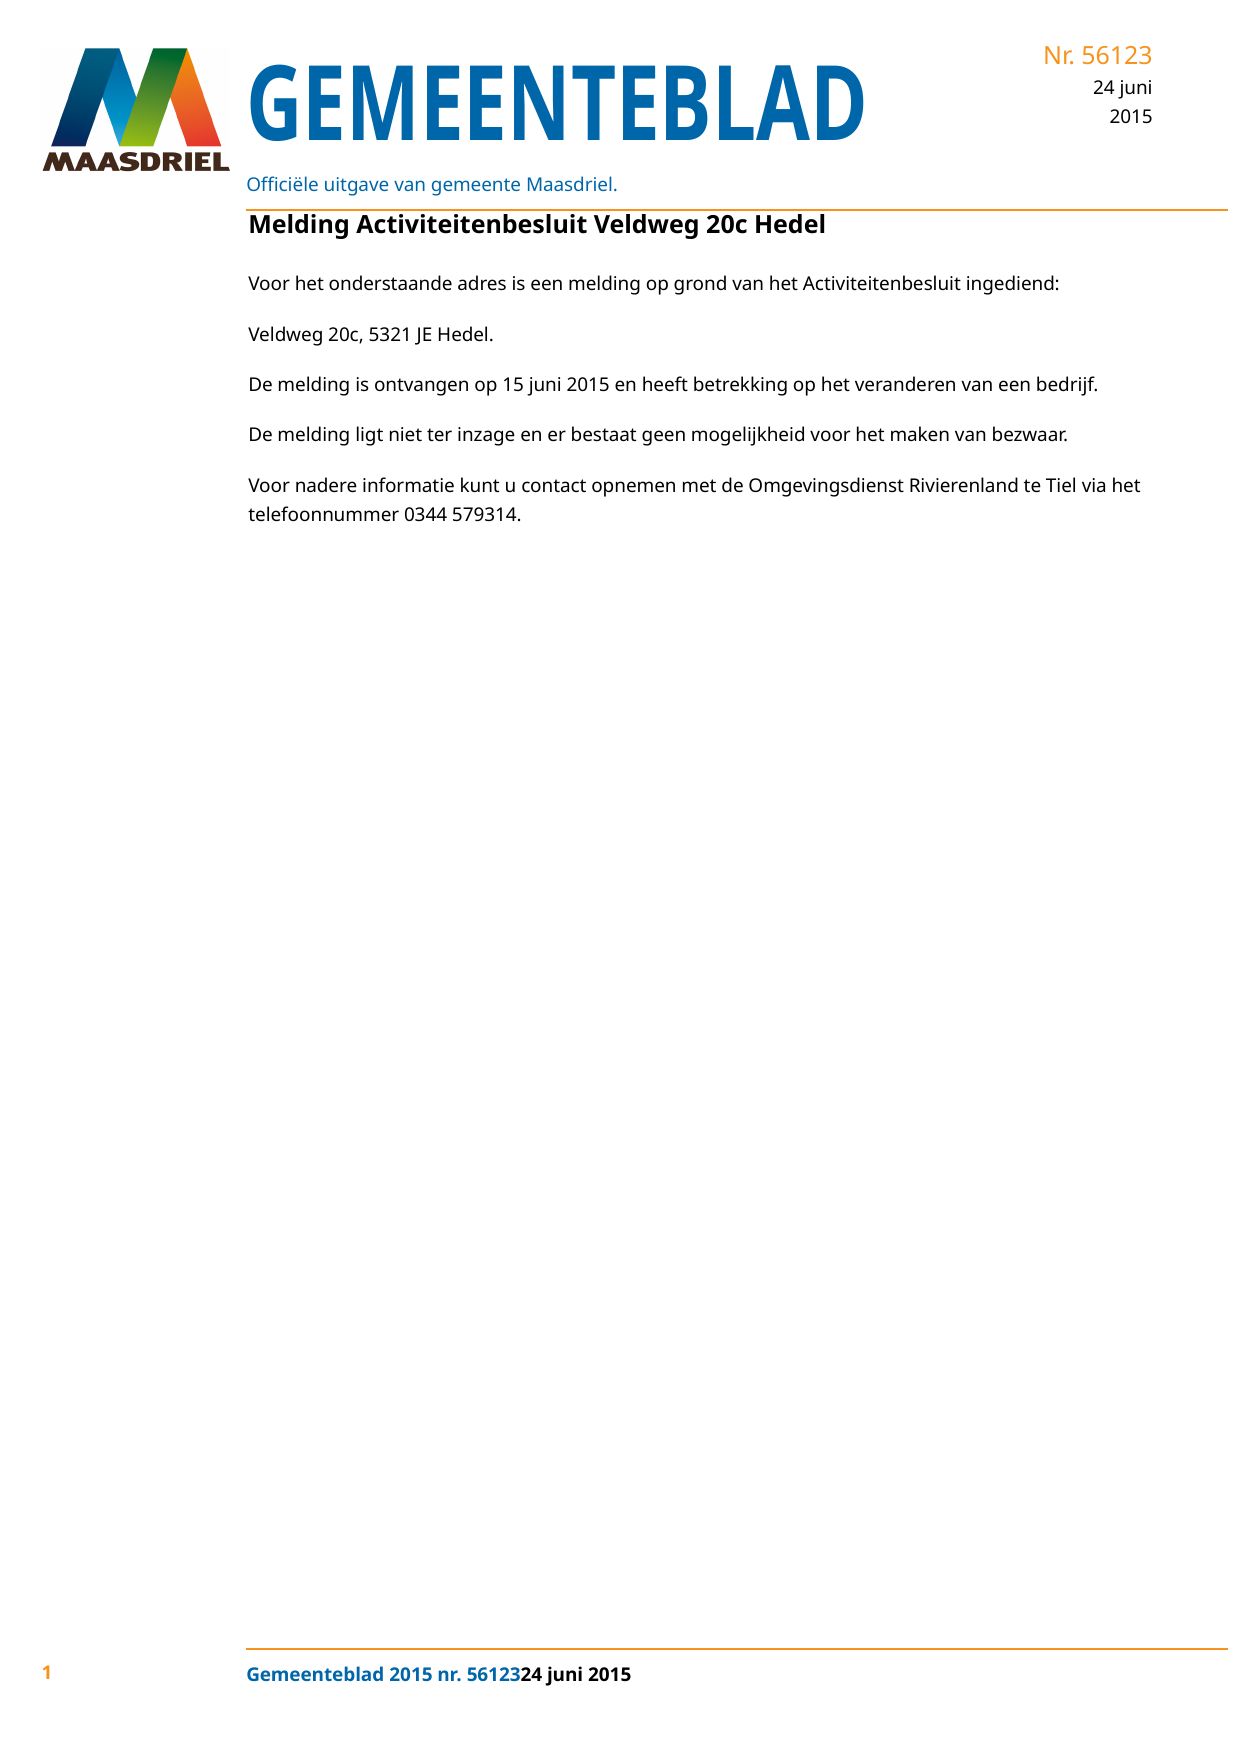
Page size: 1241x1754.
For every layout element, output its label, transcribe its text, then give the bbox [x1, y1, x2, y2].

text Veldweg 20c, 5321 JE Hedel. [248, 321, 1152, 346]
picture [41, 47, 231, 172]
text De melding ligt niet ter inzage en er bestaat geen mogelijkheid voor het maken van bezwaar. [248, 422, 1152, 447]
text Voor nadere informatie kunt u contact opnemen met de Omgevingsdienst Rivierenland te Tiel via het telefoonnummer 0344 579314. [248, 472, 1152, 527]
text De melding is ontvangen op 15 juni 2015 en heeft betrekking op het veranderen van een bedrijf. [248, 371, 1152, 397]
text Melding Activiteitenbesluit Veldweg 20c Hedel [248, 211, 1152, 241]
text Voor het onderstaande adres is een melding op grond van het Activiteitenbesluit ingediend: [248, 270, 1152, 296]
